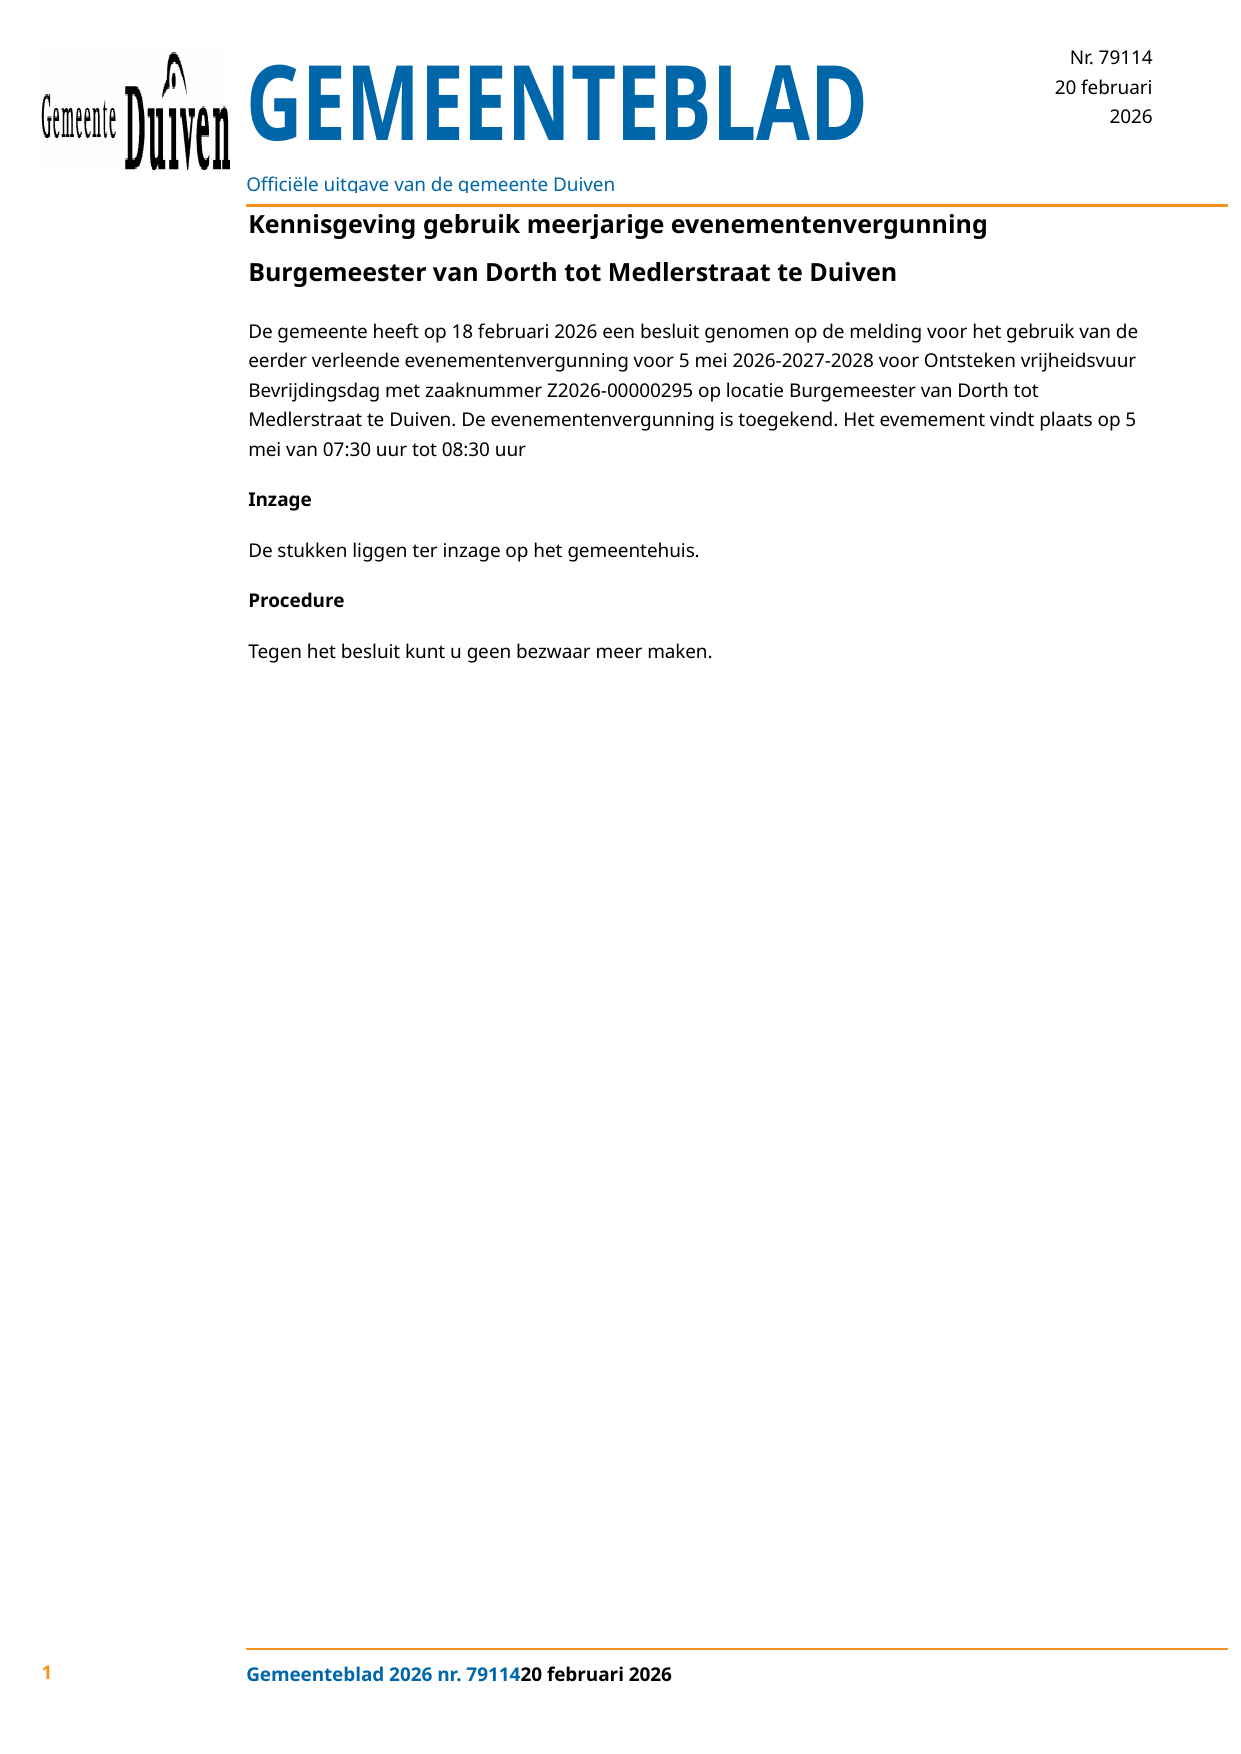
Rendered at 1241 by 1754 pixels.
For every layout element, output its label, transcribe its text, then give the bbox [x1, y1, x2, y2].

text Tegen het besluit kunt u geen bezwaar meer maken. [248, 638, 1152, 664]
text De gemeente heeft op 18 februari 2026 een besluit genomen op de melding voor het gebruik van de eerder verleende evenementenvergunning voor 5 mei 2026-2027-2028 voor Ontsteken vrijheidsvuur Bevrijdingsdag met zaaknummer Z2026-00000295 op locatie Burgemeester van Dorth tot Medlerstraat te Duiven. De evenementenvergunning is toegekend. Het evemement vindt plaats op 5 mei van 07:30 uur tot 08:30 uur [248, 318, 1152, 462]
text De stukken liggen ter inzage op het gemeentehuis. [248, 537, 1152, 563]
text Procedure [248, 587, 1152, 613]
picture [41, 47, 231, 172]
text Kennisgeving gebruik meerjarige evenementenvergunning Burgemeester van Dorth tot Medlerstraat te Duiven [248, 207, 1152, 288]
text Inzage [248, 487, 1152, 512]
